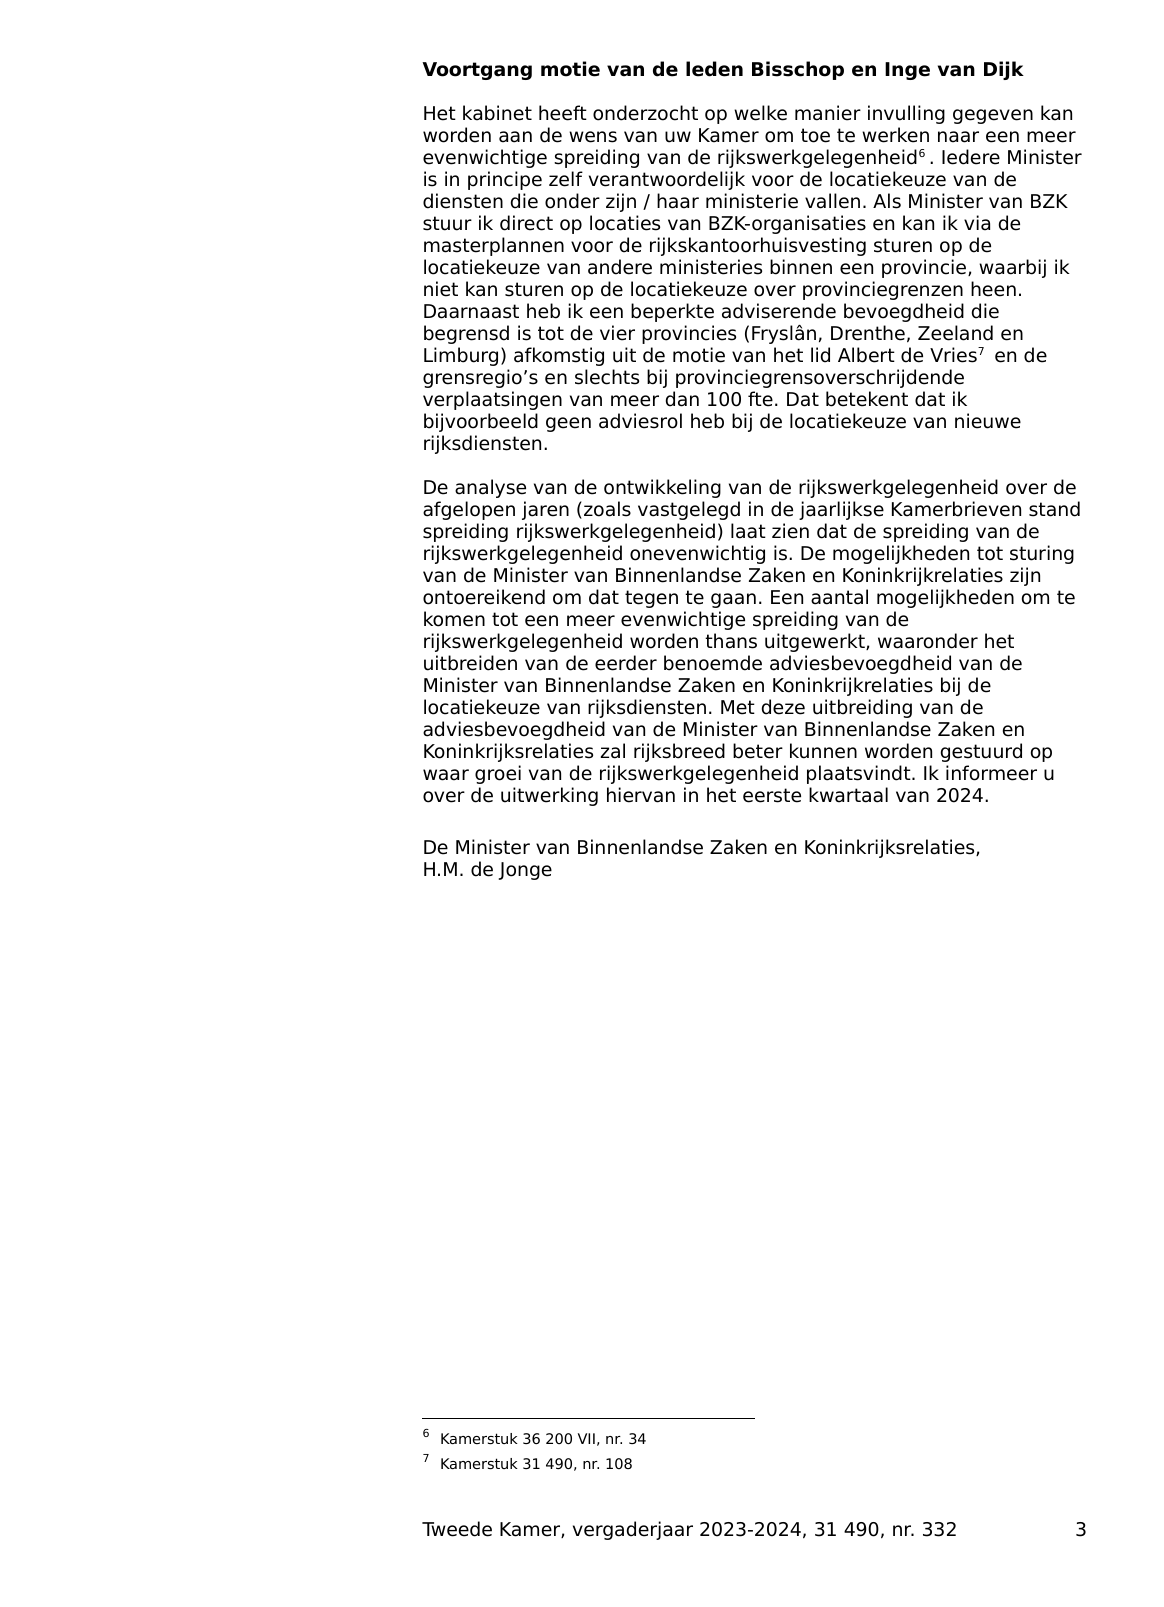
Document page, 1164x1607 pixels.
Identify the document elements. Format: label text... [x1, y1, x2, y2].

text Kamerstuk 36 200 VII, nr. 34 [422, 1427, 1087, 1449]
text De analyse van de ontwikkeling van de rijkswerkgelegenheid over de afgelopen jaren (zoals vastgelegd in de jaarlijkse Kamerbrieven stand spreiding rijkswerkgelegenheid) laat zien dat de spreiding van de rijkswerkgelegenheid onevenwichtig is. De mogelijkheden tot sturing van de Minister van Binnenlandse Zaken en Koninkrijkrelaties zijn ontoereikend om dat tegen te gaan. Een aantal mogelijkheden om te komen tot een meer evenwichtige spreiding van de rijkswerkgelegenheid worden thans uitgewerkt, waaronder het uitbreiden van de eerder benoemde adviesbevoegdheid van de Minister van Binnenlandse Zaken en Koninkrijkrelaties bij de locatiekeuze van rijksdiensten. Met deze uitbreiding van de adviesbevoegdheid van de Minister van Binnenlandse Zaken en Koninkrijksrelaties zal rijksbreed beter kunnen worden gestuurd op waar groei van de rijkswerkgelegenheid plaatsvindt. Ik informeer u over de uitwerking hiervan in het eerste kwartaal van 2024. [422, 477, 1087, 807]
text De Minister van Binnenlandse Zaken en Koninkrijksrelaties, H.M. de Jonge [422, 837, 1087, 881]
text Kamerstuk 31 490, nr. 108 [422, 1452, 1087, 1474]
text Het kabinet heeft onderzocht op welke manier invulling gegeven kan worden aan de wens van uw Kamer om toe te werken naar een meer evenwichtige spreiding van de rijkswerkgelegenheid. Iedere Minister is in principe zelf verantwoordelijk voor de locatiekeuze van de diensten die onder zijn / haar ministerie vallen. Als Minister van BZK stuur ik direct op locaties van BZK-organisaties en kan ik via de masterplannen voor de rijkskantoorhuisvesting sturen op de locatiekeuze van andere ministeries binnen een provincie, waarbij ik niet kan sturen op de locatiekeuze over provinciegrenzen heen. Daarnaast heb ik een beperkte adviserende bevoegdheid die begrensd is tot de vier provincies (Fryslân, Drenthe, Zeeland en Limburg) afkomstig uit de motie van het lid Albert de Vries en de grensregio’s en slechts bij provinciegrensoverschrijdende verplaatsingen van meer dan 100 fte. Dat betekent dat ik bijvoorbeeld geen adviesrol heb bij de locatiekeuze van nieuwe rijksdiensten. [422, 103, 1087, 455]
subtitle Voortgang motie van de leden Bisschop en Inge van Dijk [422, 59, 1087, 81]
